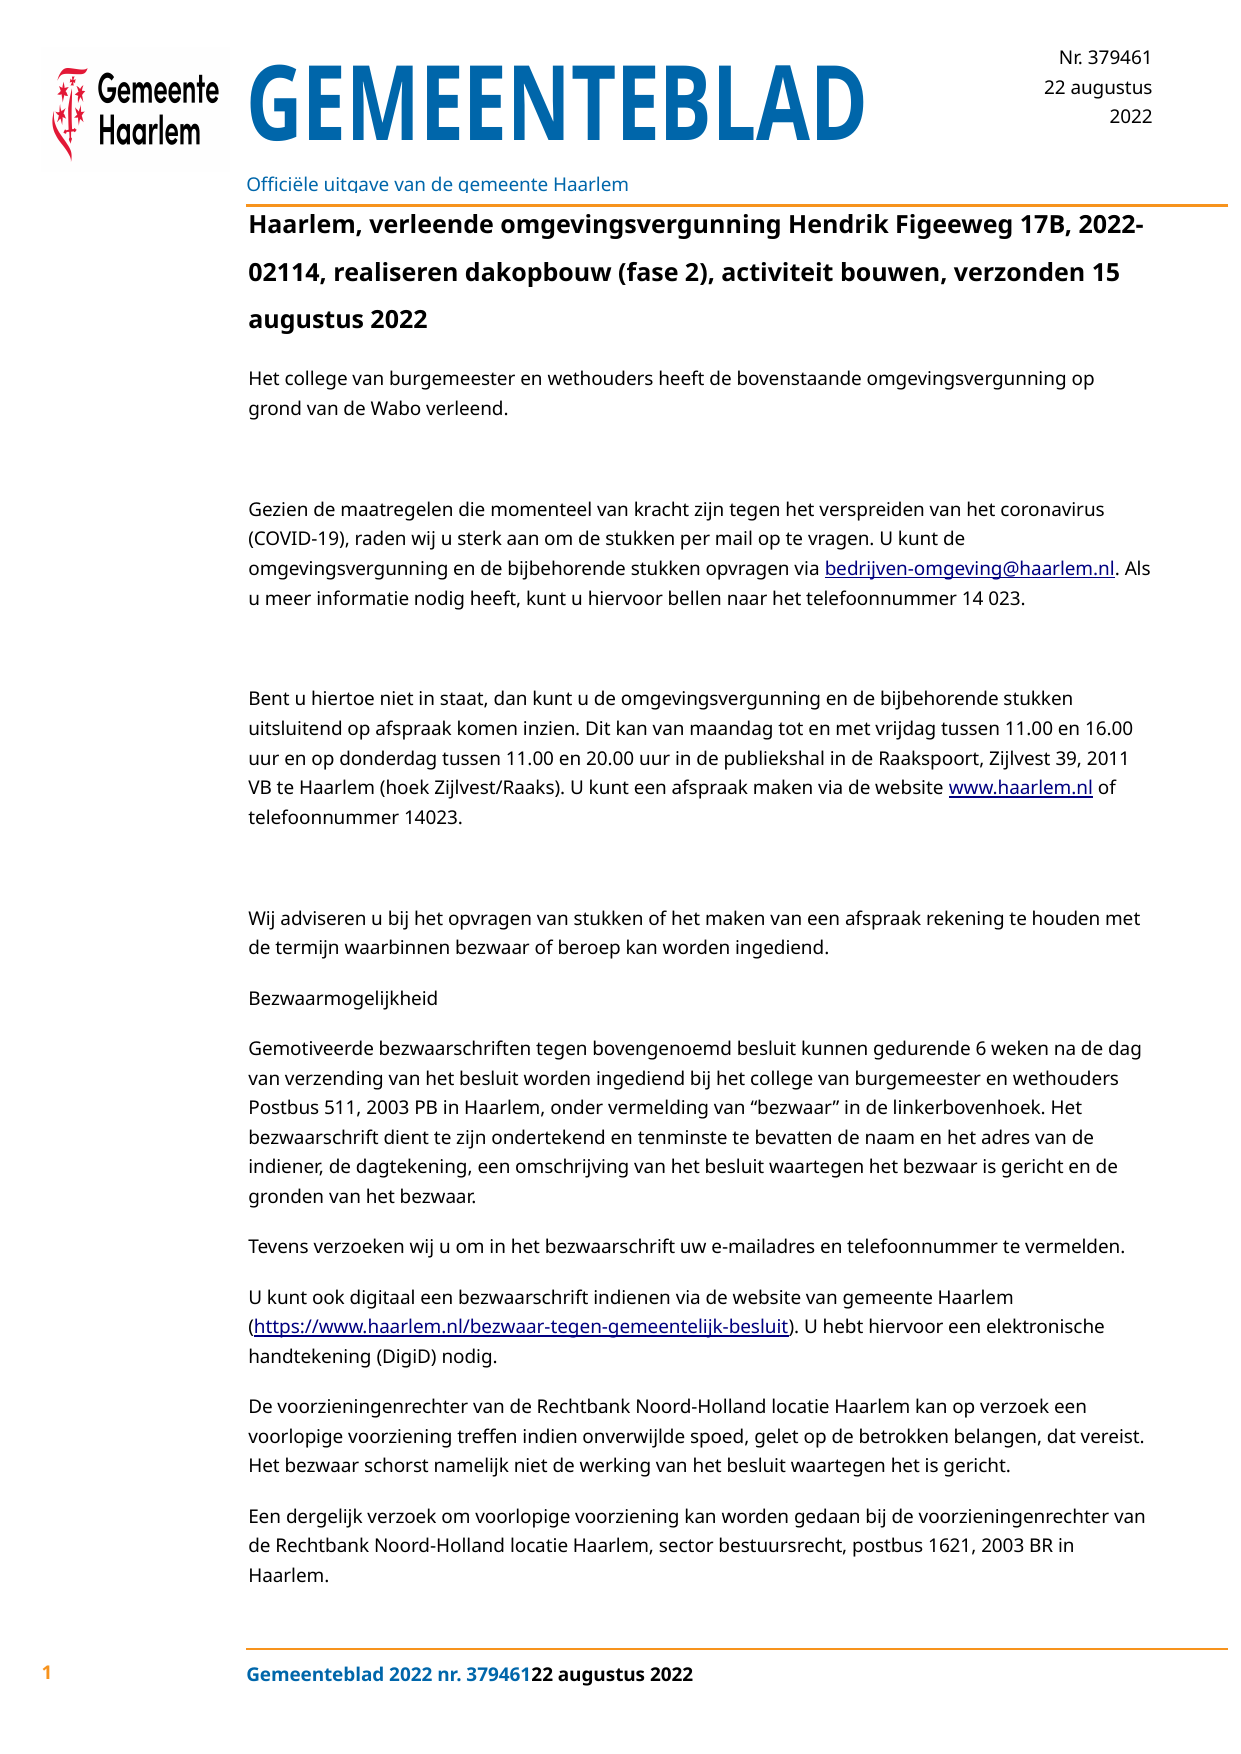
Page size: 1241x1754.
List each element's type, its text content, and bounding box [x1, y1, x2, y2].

text U kunt ook digitaal een bezwaarschrift indienen via de website van gemeente Haarlem (https://www.haarlem.nl/bezwaar-tegen-gemeentelijk-besluit). U hebt hiervoor een elektronische handtekening (DigiD) nodig. [248, 1284, 1152, 1369]
text Een dergelijk verzoek om voorlopige voorziening kan worden gedaan bij de voorzieningenrechter van de Rechtbank Noord-Holland locatie Haarlem, sector bestuursrecht, postbus 1621, 2003 BR in Haarlem. [248, 1503, 1152, 1588]
text Haarlem, verleende omgevingsvergunning Hendrik Figeeweg 17B, 2022-02114, realiseren dakopbouw (fase 2), activiteit bouwen, verzonden 15 augustus 2022 [248, 207, 1152, 336]
text Bezwaarmogelijkheid [248, 985, 1152, 1010]
text Gezien de maatregelen die momenteel van kracht zijn tegen het verspreiden van het coronavirus (COVID-19), raden wij u sterk aan om de stukken per mail op te vragen. U kunt de omgevingsvergunning en de bijbehorende stukken opvragen via bedrijven-omgeving@haarlem.nl. Als u meer informatie nodig heeft, kunt u hiervoor bellen naar het telefoonnummer 14 023. [248, 496, 1152, 610]
picture [41, 47, 231, 172]
text Bent u hiertoe niet in staat, dan kunt u de omgevingsvergunning en de bijbehorende stukken uitsluitend op afspraak komen inzien. Dit kan van maandag tot en met vrijdag tussen 11.00 en 16.00 uur en op donderdag tussen 11.00 en 20.00 uur in de publiekshal in de Raakspoort, Zijlvest 39, 2011 VB te Haarlem (hoek Zijlvest/Raaks). U kunt een afspraak maken via de website www.haarlem.nl of telefoonnummer 14023. [248, 686, 1152, 829]
text Het college van burgemeester en wethouders heeft de bovenstaande omgevingsvergunning op grond van de Wabo verleend. [248, 366, 1152, 421]
text Wij adviseren u bij het opvragen van stukken of het maken van een afspraak rekening te houden met de termijn waarbinnen bezwaar of beroep kan worden ingediend. [248, 905, 1152, 960]
text De voorzieningenrechter van de Rechtbank Noord-Holland locatie Haarlem kan op verzoek een voorlopige voorziening treffen indien onverwijlde spoed, gelet op de betrokken belangen, dat vereist. Het bezwaar schorst namelijk niet de werking van het besluit waartegen het is gericht. [248, 1393, 1152, 1478]
text Tevens verzoeken wij u om in het bezwaarschrift uw e-mailadres en telefoonnummer te vermelden. [248, 1233, 1152, 1259]
text Gemotiveerde bezwaarschriften tegen bovengenoemd besluit kunnen gedurende 6 weken na de dag van verzending van het besluit worden ingediend bij het college van burgemeester en wethouders Postbus 511, 2003 PB in Haarlem, onder vermelding van “bezwaar” in de linkerbovenhoek. Het bezwaarschrift dient te zijn ondertekend en tenminste te bevatten de naam en het adres van de indiener, de dagtekening, een omschrijving van het besluit waartegen het bezwaar is gericht en de gronden van het bezwaar. [248, 1035, 1152, 1209]
